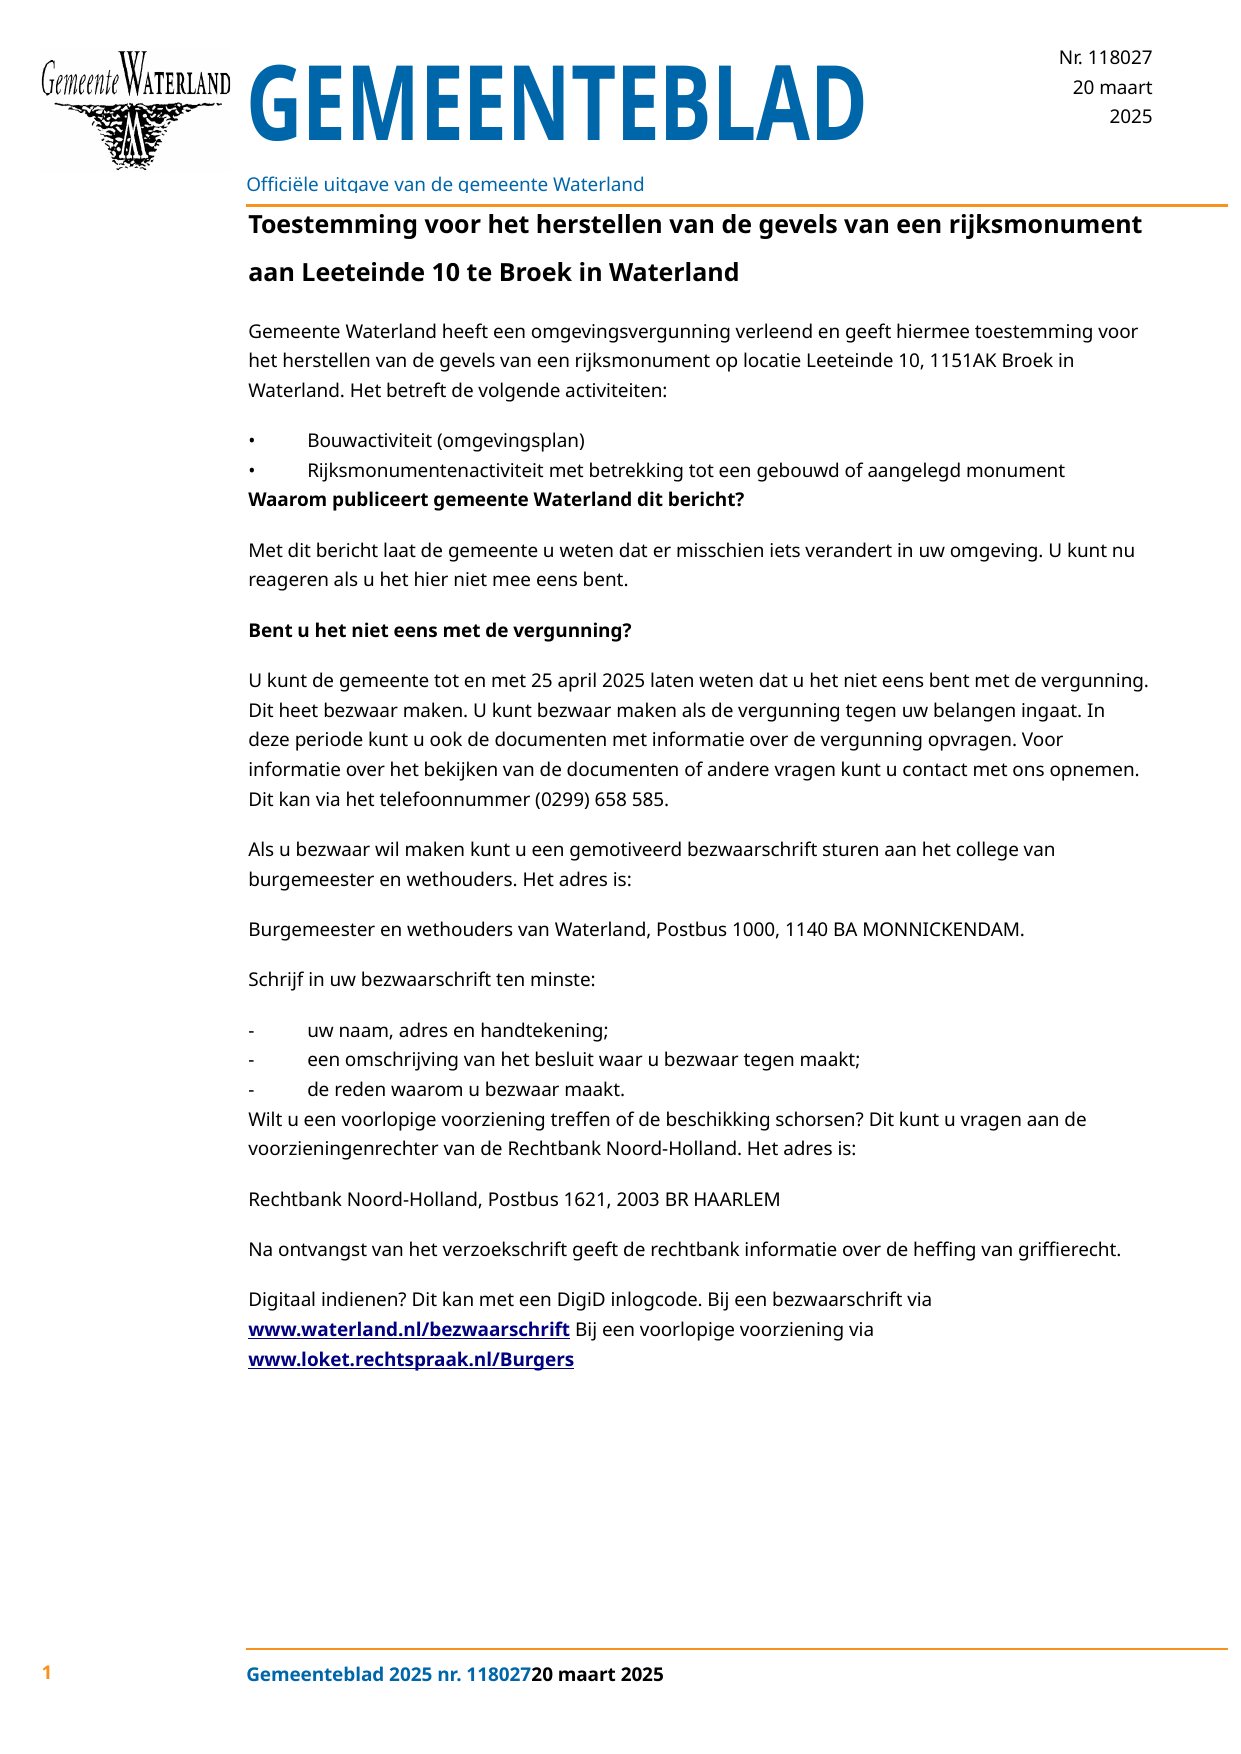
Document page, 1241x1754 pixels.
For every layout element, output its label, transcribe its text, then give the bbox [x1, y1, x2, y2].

text Digitaal indienen? Dit kan met een DigiD inlogcode. Bij een bezwaarschrift via www.waterland.nl/bezwaarschrift Bij een voorlopige voorziening via www.loket.rechtspraak.nl/Burgers [248, 1287, 1152, 1372]
list een omschrijving van het besluit waar u bezwaar tegen maakt; [248, 1047, 1152, 1072]
picture [41, 47, 231, 172]
list Bouwactiviteit (omgevingsplan) [248, 427, 1152, 453]
text Rechtbank Noord-Holland, Postbus 1621, 2003 BR HAARLEM [248, 1186, 1152, 1212]
text Wilt u een voorlopige voorziening treffen of de beschikking schorsen? Dit kunt u vragen aan de voorzieningenrechter van de Rechtbank Noord-Holland. Het adres is: [248, 1106, 1152, 1161]
text U kunt de gemeente tot en met 25 april 2025 laten weten dat u het niet eens bent met de vergunning. Dit heet bezwaar maken. U kunt bezwaar maken als de vergunning tegen uw belangen ingaat. In deze periode kunt u ook de documenten met informatie over de vergunning opvragen. Voor informatie over het bekijken van de documenten of andere vragen kunt u contact met ons opnemen. Dit kan via het telefoonnummer (0299) 658 585. [248, 667, 1152, 812]
text Gemeente Waterland heeft een omgevingsvergunning verleend en geeft hiermee toestemming voor het herstellen van de gevels van een rijksmonument op locatie Leeteinde 10, 1151AK Broek in Waterland. Het betreft de volgende activiteiten: [248, 318, 1152, 403]
text Na ontvangst van het verzoekschrift geeft de rechtbank informatie over de heffing van griffierecht. [248, 1236, 1152, 1262]
text Waarom publiceert gemeente Waterland dit bericht? [248, 487, 1152, 512]
text Schrijf in uw bezwaarschrift ten minste: [248, 967, 1152, 992]
text Als u bezwaar wil maken kunt u een gemotiveerd bezwaarschrift sturen aan het college van burgemeester en wethouders. Het adres is: [248, 836, 1152, 892]
list uw naam, adres en handtekening; [248, 1017, 1152, 1043]
list Rijksmonumentenactiviteit met betrekking tot een gebouwd of aangelegd monument [248, 457, 1152, 483]
text Burgemeester en wethouders van Waterland, Postbus 1000, 1140 BA MONNICKENDAM. [248, 916, 1152, 942]
text Met dit bericht laat de gemeente u weten dat er misschien iets verandert in uw omgeving. U kunt nu reageren als u het hier niet mee eens bent. [248, 537, 1152, 592]
text Bent u het niet eens met de vergunning? [248, 617, 1152, 643]
list de reden waarom u bezwaar maakt. [248, 1076, 1152, 1102]
text Toestemming voor het herstellen van de gevels van een rijksmonument aan Leeteinde 10 te Broek in Waterland [248, 207, 1152, 288]
